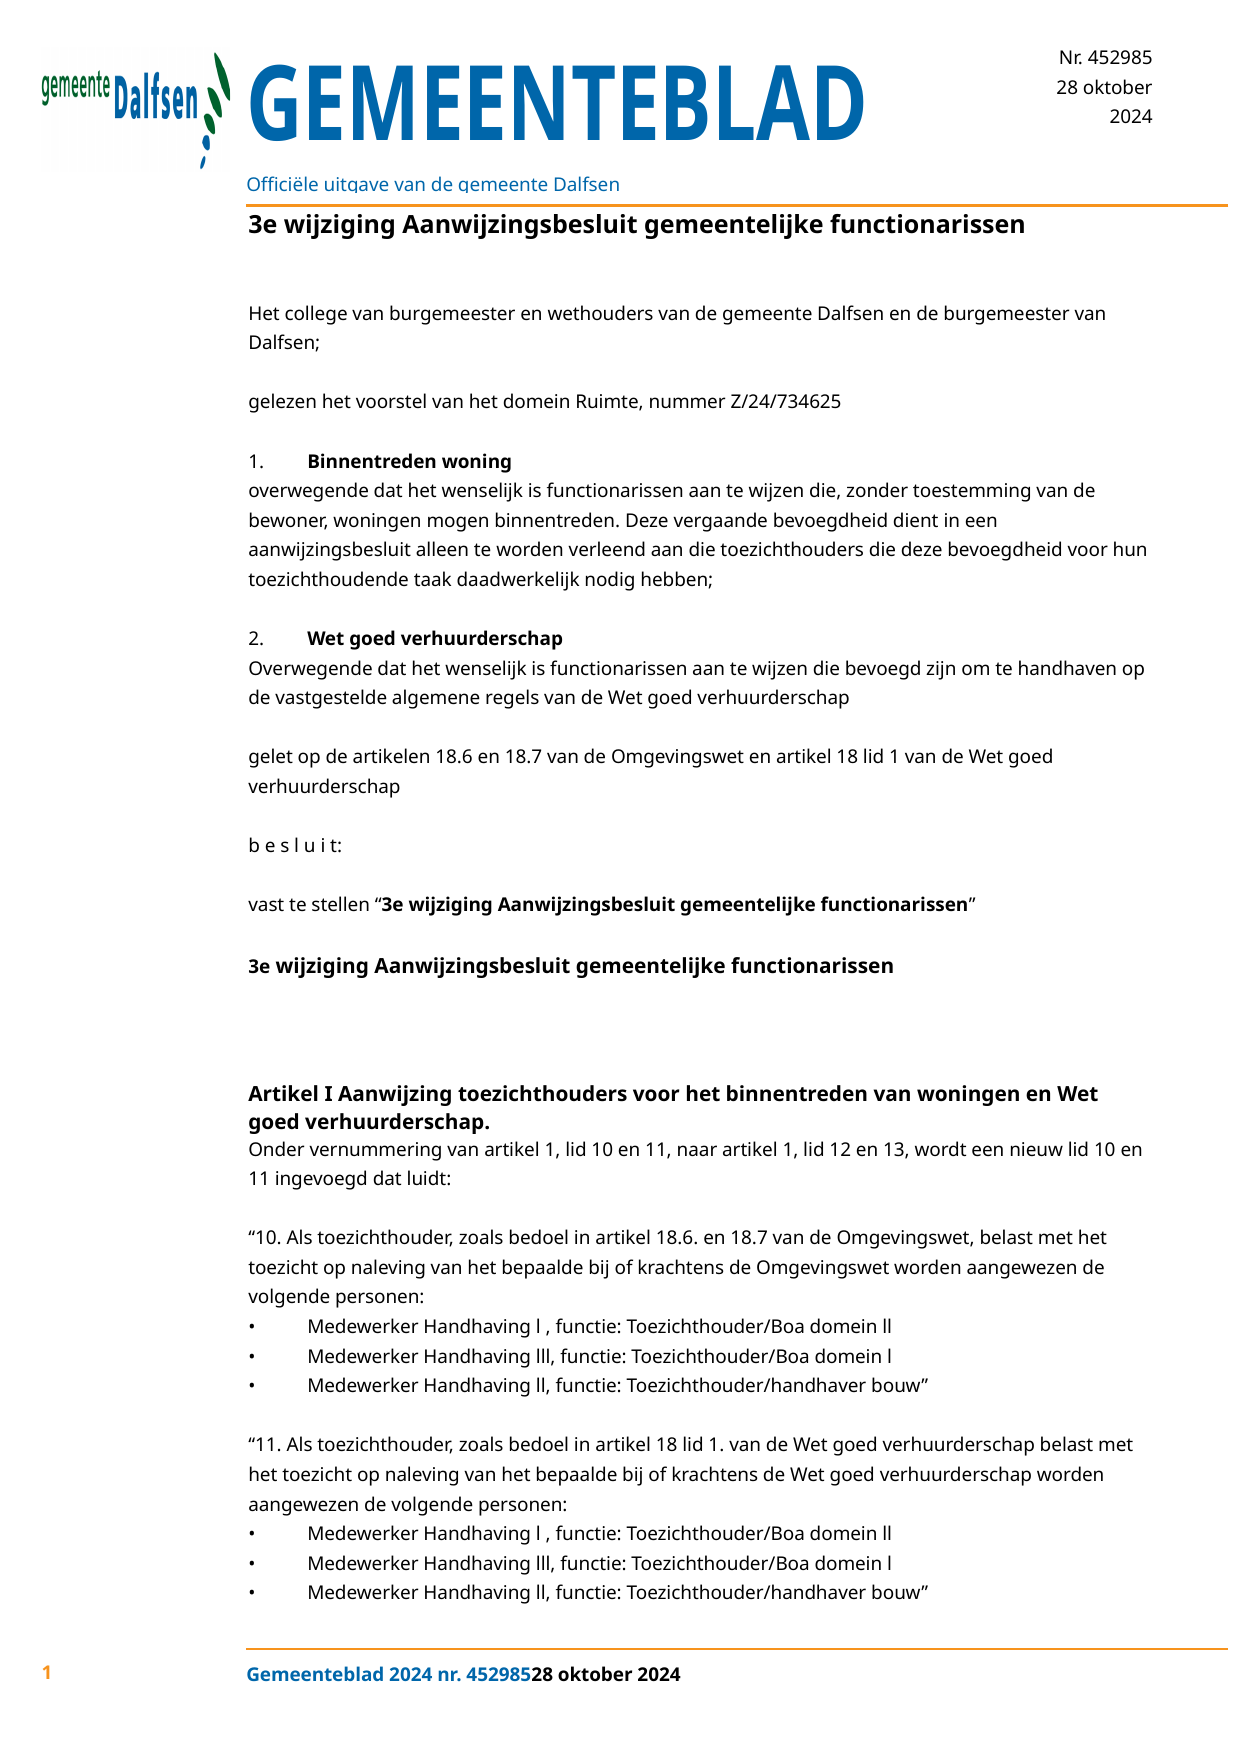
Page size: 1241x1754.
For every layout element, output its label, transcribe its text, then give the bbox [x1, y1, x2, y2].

text “10. Als toezichthouder, zoals bedoel in artikel 18.6. en 18.7 van de Omgevingswet, belast met het toezicht op naleving van het bepaalde bij of krachtens de Omgevingswet worden aangewezen de volgende personen: [248, 1224, 1152, 1309]
text Overwegende dat het wenselijk is functionarissen aan te wijzen die bevoegd zijn om te handhaven op de vastgestelde algemene regels van de Wet goed verhuurderschap [248, 655, 1152, 710]
text b e s l u i t: [248, 832, 1152, 858]
text vast te stellen “3e wijziging Aanwijzingsbesluit gemeentelijke functionarissen” [248, 892, 1152, 917]
list Medewerker Handhaving ll, functie: Toezichthouder/handhaver bouw” [248, 1372, 1152, 1398]
list Binnentreden woning [248, 448, 1152, 473]
list Medewerker Handhaving l , functie: Toezichthouder/Boa domein ll [248, 1313, 1152, 1339]
text 3e wijziging Aanwijzingsbesluit gemeentelijke functionarissen [248, 951, 1152, 979]
list Medewerker Handhaving l , functie: Toezichthouder/Boa domein ll [248, 1520, 1152, 1546]
text gelet op de artikelen 18.6 en 18.7 van de Omgevingswet en artikel 18 lid 1 van de Wet goed verhuurderschap [248, 744, 1152, 799]
list Medewerker Handhaving lll, functie: Toezichthouder/Boa domein l [248, 1343, 1152, 1368]
list Wet goed verhuurderschap [248, 625, 1152, 651]
text 3e wijziging Aanwijzingsbesluit gemeentelijke functionarissen [248, 207, 1152, 241]
text overwegende dat het wenselijk is functionarissen aan te wijzen die, zonder toestemming van de bewoner, woningen mogen binnentreden. Deze vergaande bevoegdheid dient in een aanwijzingsbesluit alleen te worden verleend aan die toezichthouders die deze bevoegdheid voor hun toezichthoudende taak daadwerkelijk nodig hebben; [248, 477, 1152, 592]
text “11. Als toezichthouder, zoals bedoel in artikel 18 lid 1. van de Wet goed verhuurderschap belast met het toezicht op naleving van het bepaalde bij of krachtens de Wet goed verhuurderschap worden aangewezen de volgende personen: [248, 1432, 1152, 1516]
list Medewerker Handhaving lll, functie: Toezichthouder/Boa domein l [248, 1550, 1152, 1576]
text gelezen het voorstel van het domein Ruimte, nummer Z/24/734625 [248, 389, 1152, 414]
text Onder vernummering van artikel 1, lid 10 en 11, naar artikel 1, lid 12 en 13, wordt een nieuw lid 10 en 11 ingevoegd dat luidt: [248, 1136, 1152, 1191]
list Medewerker Handhaving ll, functie: Toezichthouder/handhaver bouw” [248, 1579, 1152, 1605]
text Het college van burgemeester en wethouders van de gemeente Dalfsen en de burgemeester van Dalfsen; [248, 300, 1152, 355]
picture [41, 47, 231, 172]
text Artikel I Aanwijzing toezichthouders voor het binnentreden van woningen en Wet goed verhuurderschap. [248, 1079, 1152, 1136]
